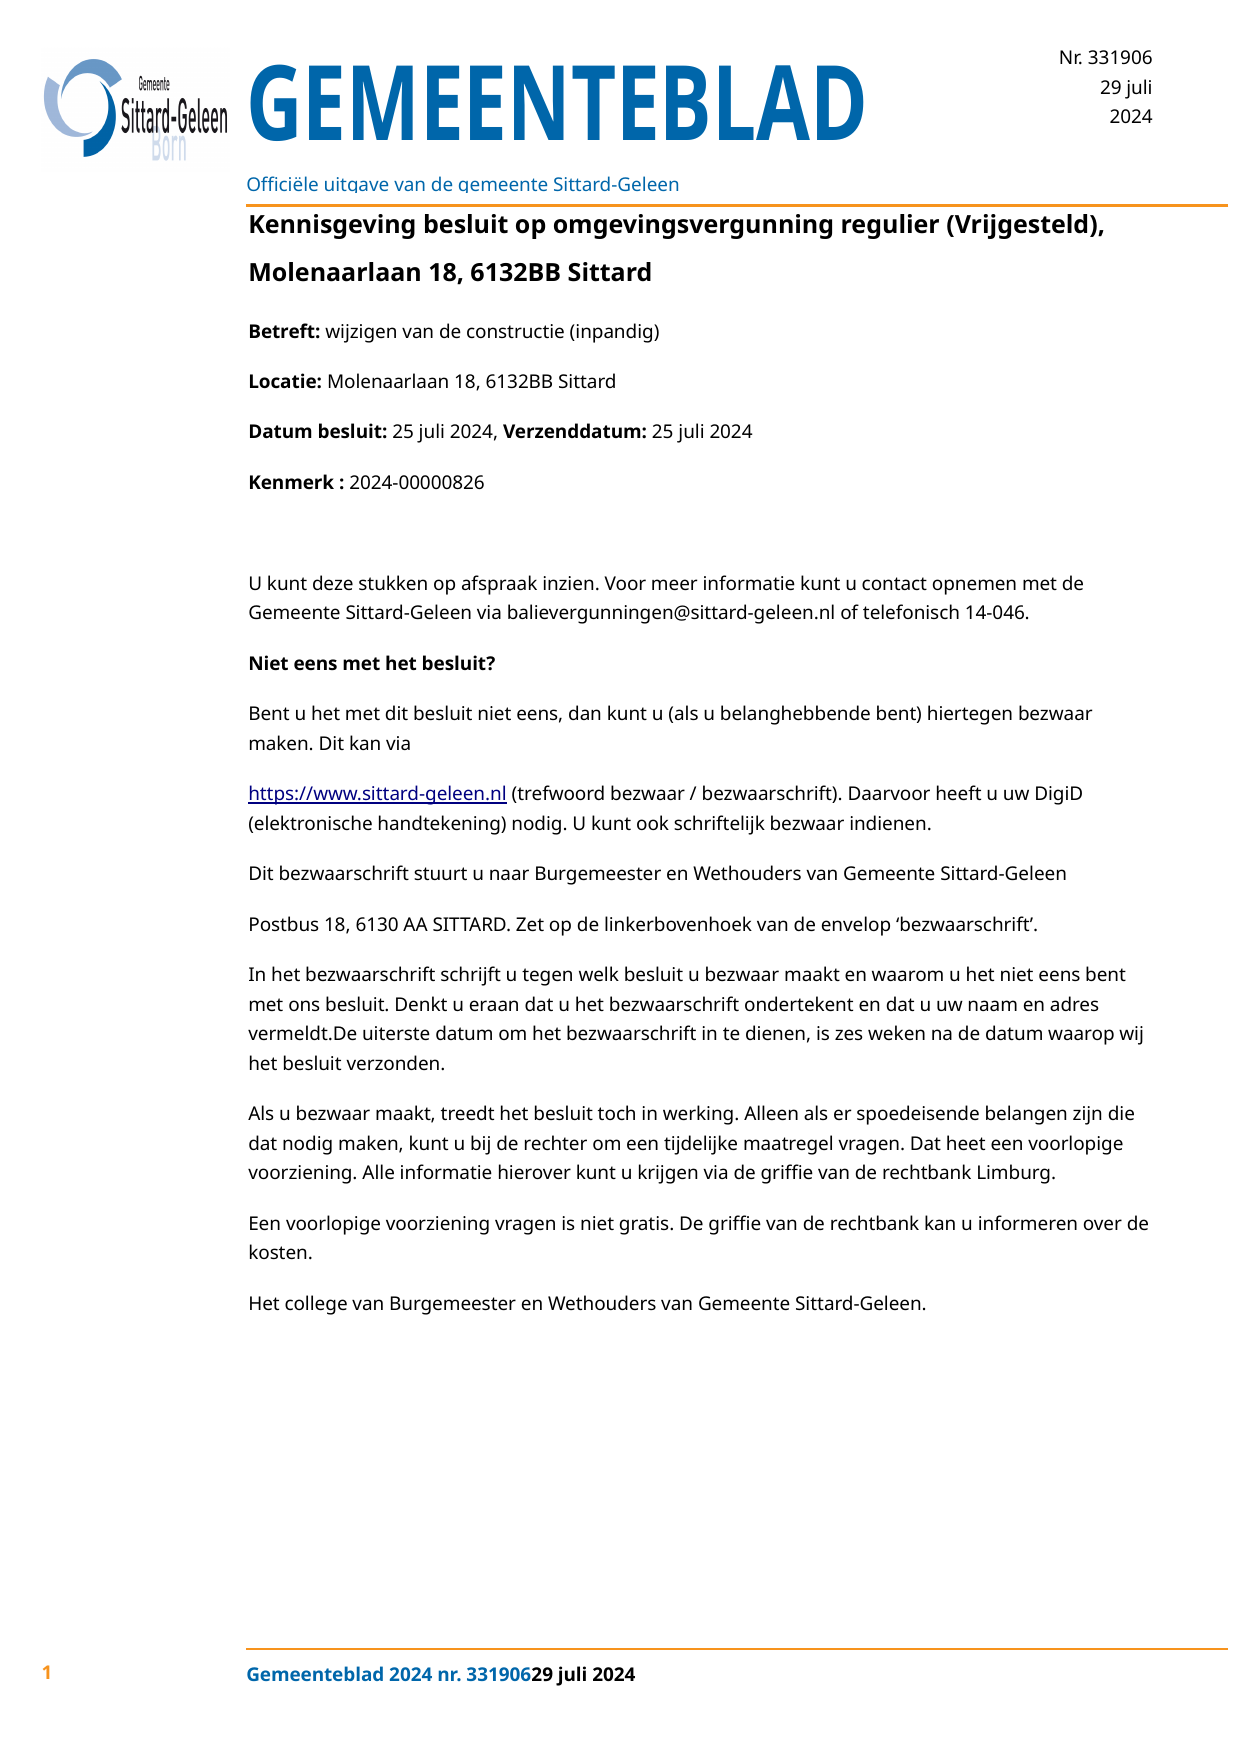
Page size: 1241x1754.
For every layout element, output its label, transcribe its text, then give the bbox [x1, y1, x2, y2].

text Datum besluit: 25 juli 2024, Verzenddatum: 25 juli 2024 [248, 419, 1152, 444]
text Als u bezwaar maakt, treedt het besluit toch in werking. Alleen als er spoedeisende belangen zijn die dat nodig maken, kunt u bij de rechter om een tijdelijke maatregel vragen. Dat heet een voorlopige voorziening. Alle informatie hierover kunt u krijgen via de griffie van de rechtbank Limburg. [248, 1100, 1152, 1185]
text Locatie: Molenaarlaan 18, 6132BB Sittard [248, 368, 1152, 394]
text https://www.sittard-geleen.nl (trefwoord bezwaar / bezwaarschrift). Daarvoor heeft u uw DigiD (elektronische handtekening) nodig. U kunt ook schriftelijk bezwaar indienen. [248, 780, 1152, 836]
text U kunt deze stukken op afspraak inzien. Voor meer informatie kunt u contact opnemen met de Gemeente Sittard-Geleen via balievergunningen@sittard-geleen.nl of telefonisch 14-046. [248, 570, 1152, 625]
text Kennisgeving besluit op omgevingsvergunning regulier (Vrijgesteld), Molenaarlaan 18, 6132BB Sittard [248, 207, 1152, 288]
text Betreft: wijzigen van de constructie (inpandig) [248, 318, 1152, 344]
text In het bezwaarschrift schrijft u tegen welk besluit u bezwaar maakt en waarom u het niet eens bent met ons besluit. Denkt u eraan dat u het bezwaarschrift ondertekent en dat u uw naam en adres vermeldt.De uiterste datum om het bezwaarschrift in te dienen, is zes weken na de datum waarop wij het besluit verzonden. [248, 961, 1152, 1076]
text Niet eens met het besluit? [248, 650, 1152, 676]
text Dit bezwaarschrift stuurt u naar Burgemeester en Wethouders van Gemeente Sittard-Geleen [248, 860, 1152, 886]
text Het college van Burgemeester en Wethouders van Gemeente Sittard-Geleen. [248, 1290, 1152, 1316]
text Postbus 18, 6130 AA SITTARD. Zet op de linkerbovenhoek van de envelop ‘bezwaarschrift’. [248, 911, 1152, 937]
text Bent u het met dit besluit niet eens, dan kunt u (als u belanghebbende bent) hiertegen bezwaar maken. Dit kan via [248, 700, 1152, 756]
picture [41, 47, 231, 172]
text Een voorlopige voorziening vragen is niet gratis. De griffie van de rechtbank kan u informeren over de kosten. [248, 1210, 1152, 1265]
text Kenmerk : 2024-00000826 [248, 469, 1152, 495]
